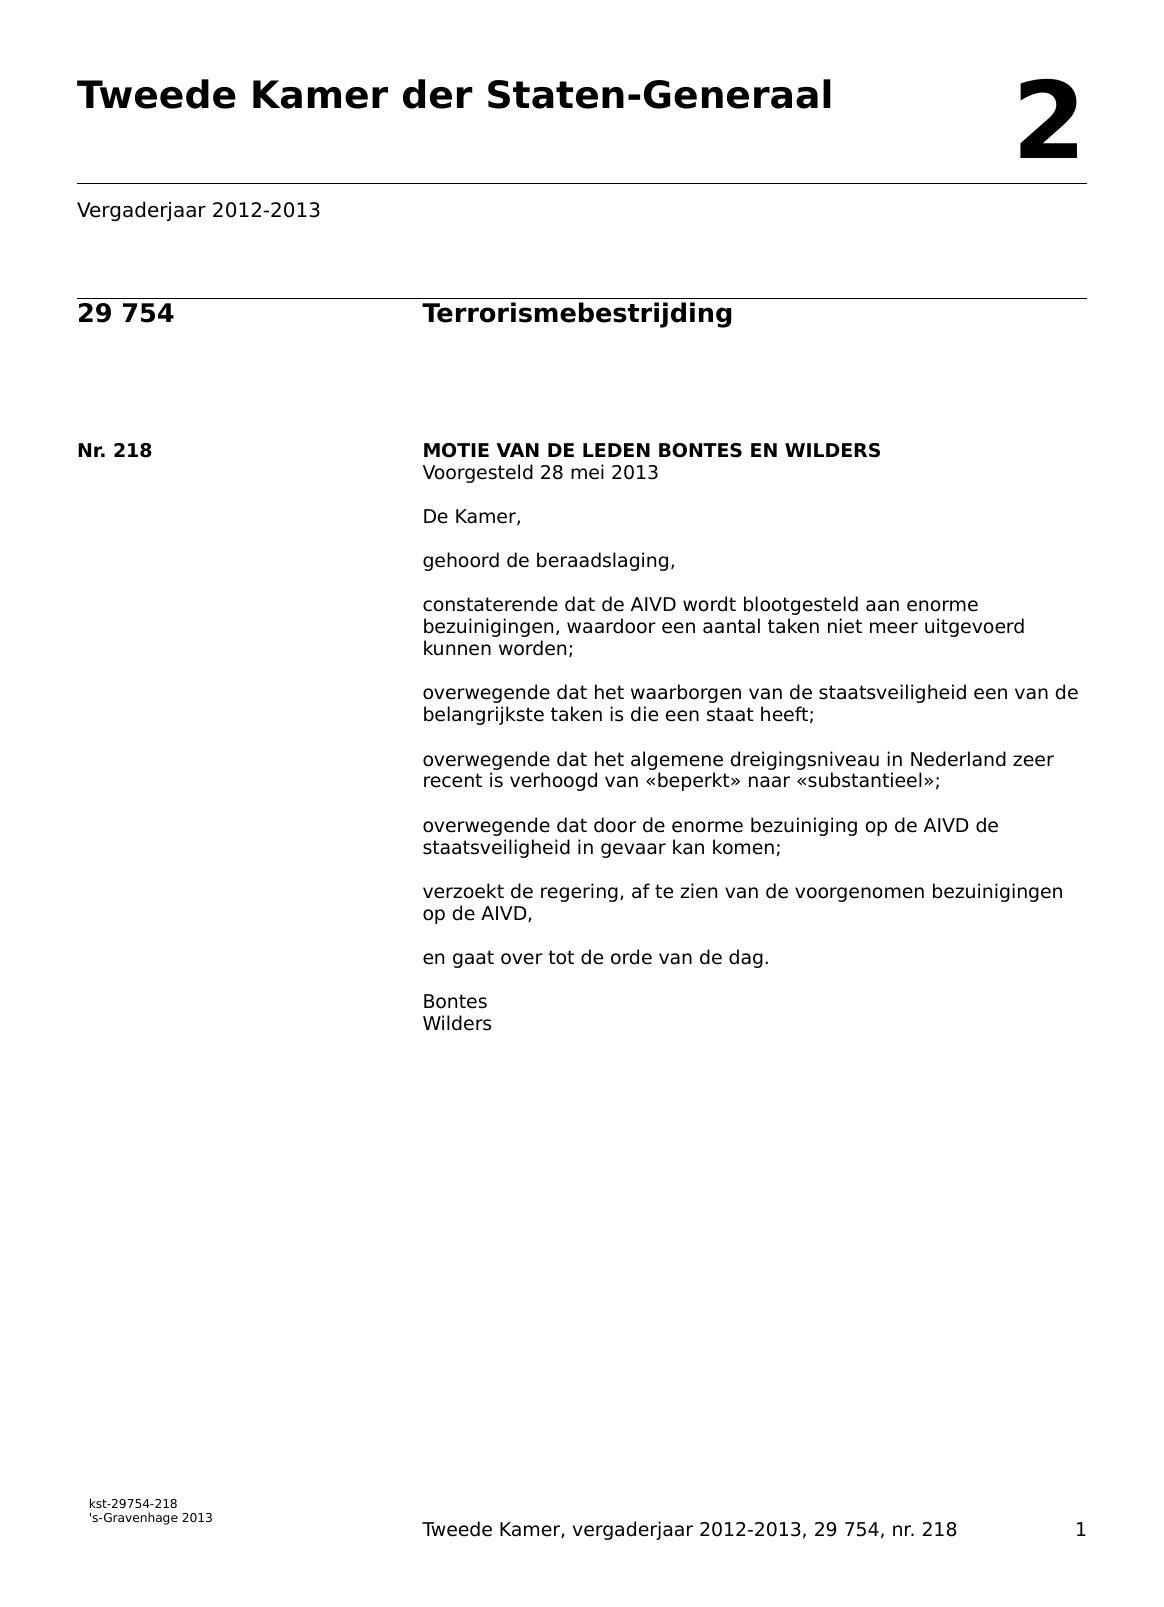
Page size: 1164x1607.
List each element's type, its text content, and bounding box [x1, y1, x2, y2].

text 's-Gravenhage 2013 [88, 1511, 323, 1525]
text Voorgesteld 28 mei 2013 [422, 462, 1087, 484]
text verzoekt de regering, af te zien van de voorgenomen bezuinigingen op de AIVD, [422, 881, 1087, 925]
subtitle 29 754 Terrorismebestrijding [77, 299, 1087, 329]
text gehoord de beraadslaging, [422, 550, 1087, 572]
text overwegende dat het waarborgen van de staatsveiligheid een van de belangrijkste taken is die een staat heeft; [422, 682, 1087, 726]
text kst-29754-218 [88, 1497, 323, 1511]
text Bontes [422, 991, 1087, 1013]
text De Kamer, [422, 506, 1087, 528]
table_header 2 [886, 59, 1087, 183]
text overwegende dat door de enorme bezuiniging op de AIVD de staatsveiligheid in gevaar kan komen; [422, 814, 1087, 858]
text en gaat over tot de orde van de dag. [422, 947, 1087, 969]
text Wilders [422, 1013, 1087, 1035]
text overwegende dat het algemene dreigingsniveau in Nederland zeer recent is verhoogd van «beperkt» naar «substantieel»; [422, 748, 1087, 792]
table_cell Vergaderjaar 2012-2013 [77, 184, 1087, 298]
subtitle Nr. 218 MOTIE VAN DE LEDEN BONTES EN WILDERS [77, 440, 1087, 462]
text constaterende dat de AIVD wordt blootgesteld aan enorme bezuinigingen, waardoor een aantal taken niet meer uitgevoerd kunnen worden; [422, 594, 1087, 660]
table_header Tweede Kamer der Staten-Generaal [77, 59, 886, 183]
